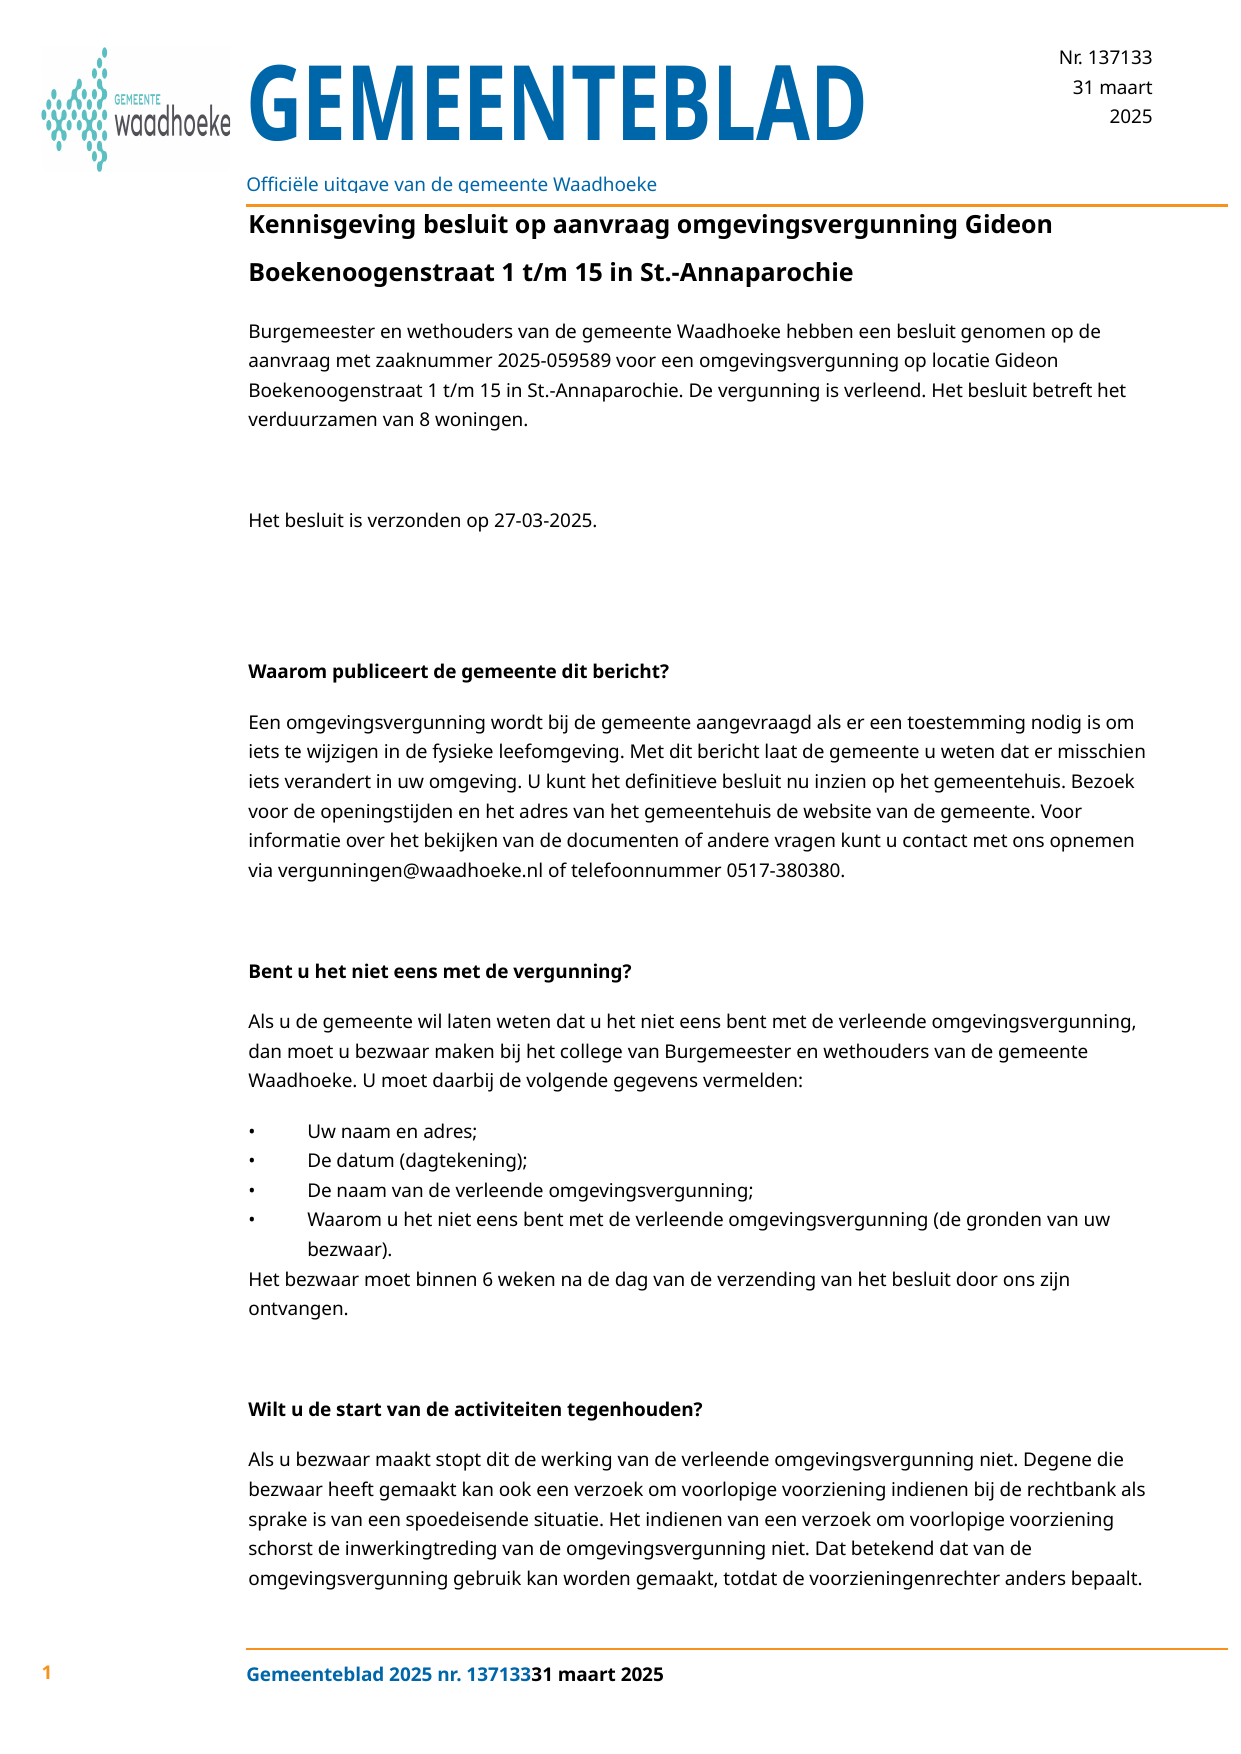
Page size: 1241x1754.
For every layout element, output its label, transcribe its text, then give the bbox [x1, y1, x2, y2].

text Kennisgeving besluit op aanvraag omgevingsvergunning Gideon Boekenoogenstraat 1 t/m 15 in St.-Annaparochie [248, 207, 1152, 288]
text Het besluit is verzonden op 27-03-2025. [248, 507, 1152, 533]
list Uw naam en adres; [248, 1118, 1152, 1144]
picture [41, 47, 231, 172]
text Waarom publiceert de gemeente dit bericht? [248, 659, 1152, 684]
list Waarom u het niet eens bent met de verleende omgevingsvergunning (de gronden van uw bezwaar). [248, 1207, 1152, 1262]
text Het bezwaar moet binnen 6 weken na de dag van de verzending van het besluit door ons zijn ontvangen. [248, 1266, 1152, 1321]
list De naam van de verleende omgevingsvergunning; [248, 1177, 1152, 1203]
text Bent u het niet eens met de vergunning? [248, 958, 1152, 984]
text Een omgevingsvergunning wordt bij de gemeente aangevraagd als er een toestemming nodig is om iets te wijzigen in de fysieke leefomgeving. Met dit bericht laat de gemeente u weten dat er misschien iets verandert in uw omgeving. U kunt het definitieve besluit nu inzien op het gemeentehuis. Bezoek voor de openingstijden en het adres van het gemeentehuis de website van de gemeente. Voor informatie over het bekijken van de documenten of andere vragen kunt u contact met ons opnemen via vergunningen@waadhoeke.nl of telefoonnummer 0517-380380. [248, 709, 1152, 883]
text Wilt u de start van de activiteiten tegenhouden? [248, 1396, 1152, 1422]
text Als u bezwaar maakt stopt dit de werking van de verleende omgevingsvergunning niet. Degene die bezwaar heeft gemaakt kan ook een verzoek om voorlopige voorziening indienen bij de rechtbank als sprake is van een spoedeisende situatie. Het indienen van een verzoek om voorlopige voorziening schorst de inwerkingtreding van de omgevingsvergunning niet. Dat betekend dat van de omgevingsvergunning gebruik kan worden gemaakt, totdat de voorzieningenrechter anders bepaalt. [248, 1447, 1152, 1591]
text Als u de gemeente wil laten weten dat u het niet eens bent met de verleende omgevingsvergunning, dan moet u bezwaar maken bij het college van Burgemeester en wethouders van de gemeente Waadhoeke. U moet daarbij de volgende gegevens vermelden: [248, 1008, 1152, 1093]
list De datum (dagtekening); [248, 1147, 1152, 1173]
text Burgemeester en wethouders van de gemeente Waadhoeke hebben een besluit genomen op de aanvraag met zaaknummer 2025-059589 voor een omgevingsvergunning op locatie Gideon Boekenoogenstraat 1 t/m 15 in St.-Annaparochie. De vergunning is verleend. Het besluit betreft het verduurzamen van 8 woningen. [248, 318, 1152, 432]
